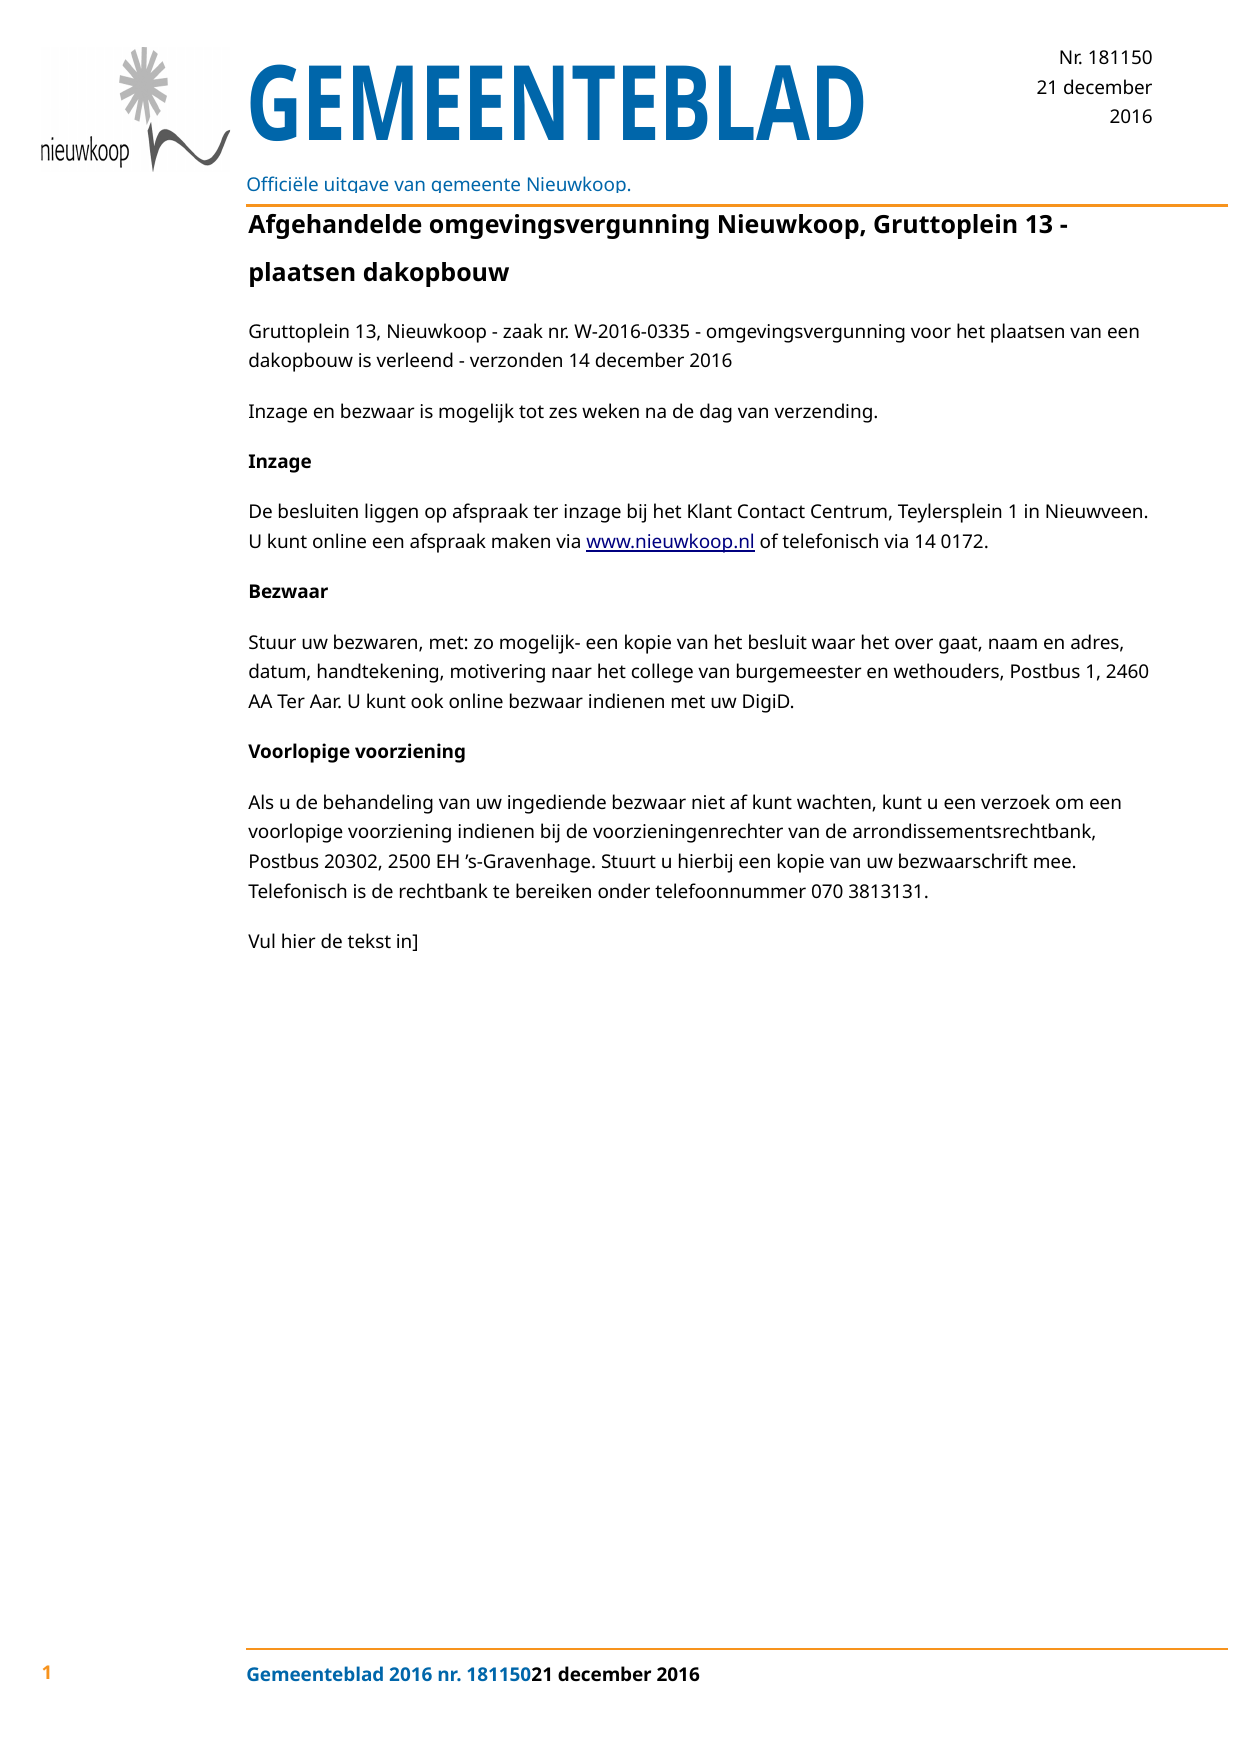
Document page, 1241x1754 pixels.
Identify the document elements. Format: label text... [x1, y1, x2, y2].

text Als u de behandeling van uw ingediende bezwaar niet af kunt wachten, kunt u een verzoek om een voorlopige voorziening indienen bij de voorzieningenrechter van de arrondissementsrechtbank, Postbus 20302, 2500 EH ’s-Gravenhage. Stuurt u hierbij een kopie van uw bezwaarschrift mee. Telefonisch is de rechtbank te bereiken onder telefoonnummer 070 3813131. [248, 789, 1152, 904]
text Afgehandelde omgevingsvergunning Nieuwkoop, Gruttoplein 13 - plaatsen dakopbouw [248, 207, 1152, 288]
text Inzage en bezwaar is mogelijk tot zes weken na de dag van verzending. [248, 398, 1152, 424]
text De besluiten liggen op afspraak ter inzage bij het Klant Contact Centrum, Teylersplein 1 in Nieuwveen. U kunt online een afspraak maken via www.nieuwkoop.nl of telefonisch via 14 0172. [248, 499, 1152, 554]
text Voorlopige voorziening [248, 739, 1152, 764]
text Inzage [248, 448, 1152, 474]
text Stuur uw bezwaren, met: zo mogelijk- een kopie van het besluit waar het over gaat, naam en adres, datum, handtekening, motivering naar het college van burgemeester en wethouders, Postbus 1, 2460 AA Ter Aar. U kunt ook online bezwaar indienen met uw DigiD. [248, 629, 1152, 714]
text Vul hier de tekst in] [248, 928, 1152, 954]
picture [41, 47, 231, 172]
text Bezwaar [248, 579, 1152, 604]
text Gruttoplein 13, Nieuwkoop - zaak nr. W-2016-0335 - omgevingsvergunning voor het plaatsen van een dakopbouw is verleend - verzonden 14 december 2016 [248, 318, 1152, 373]
